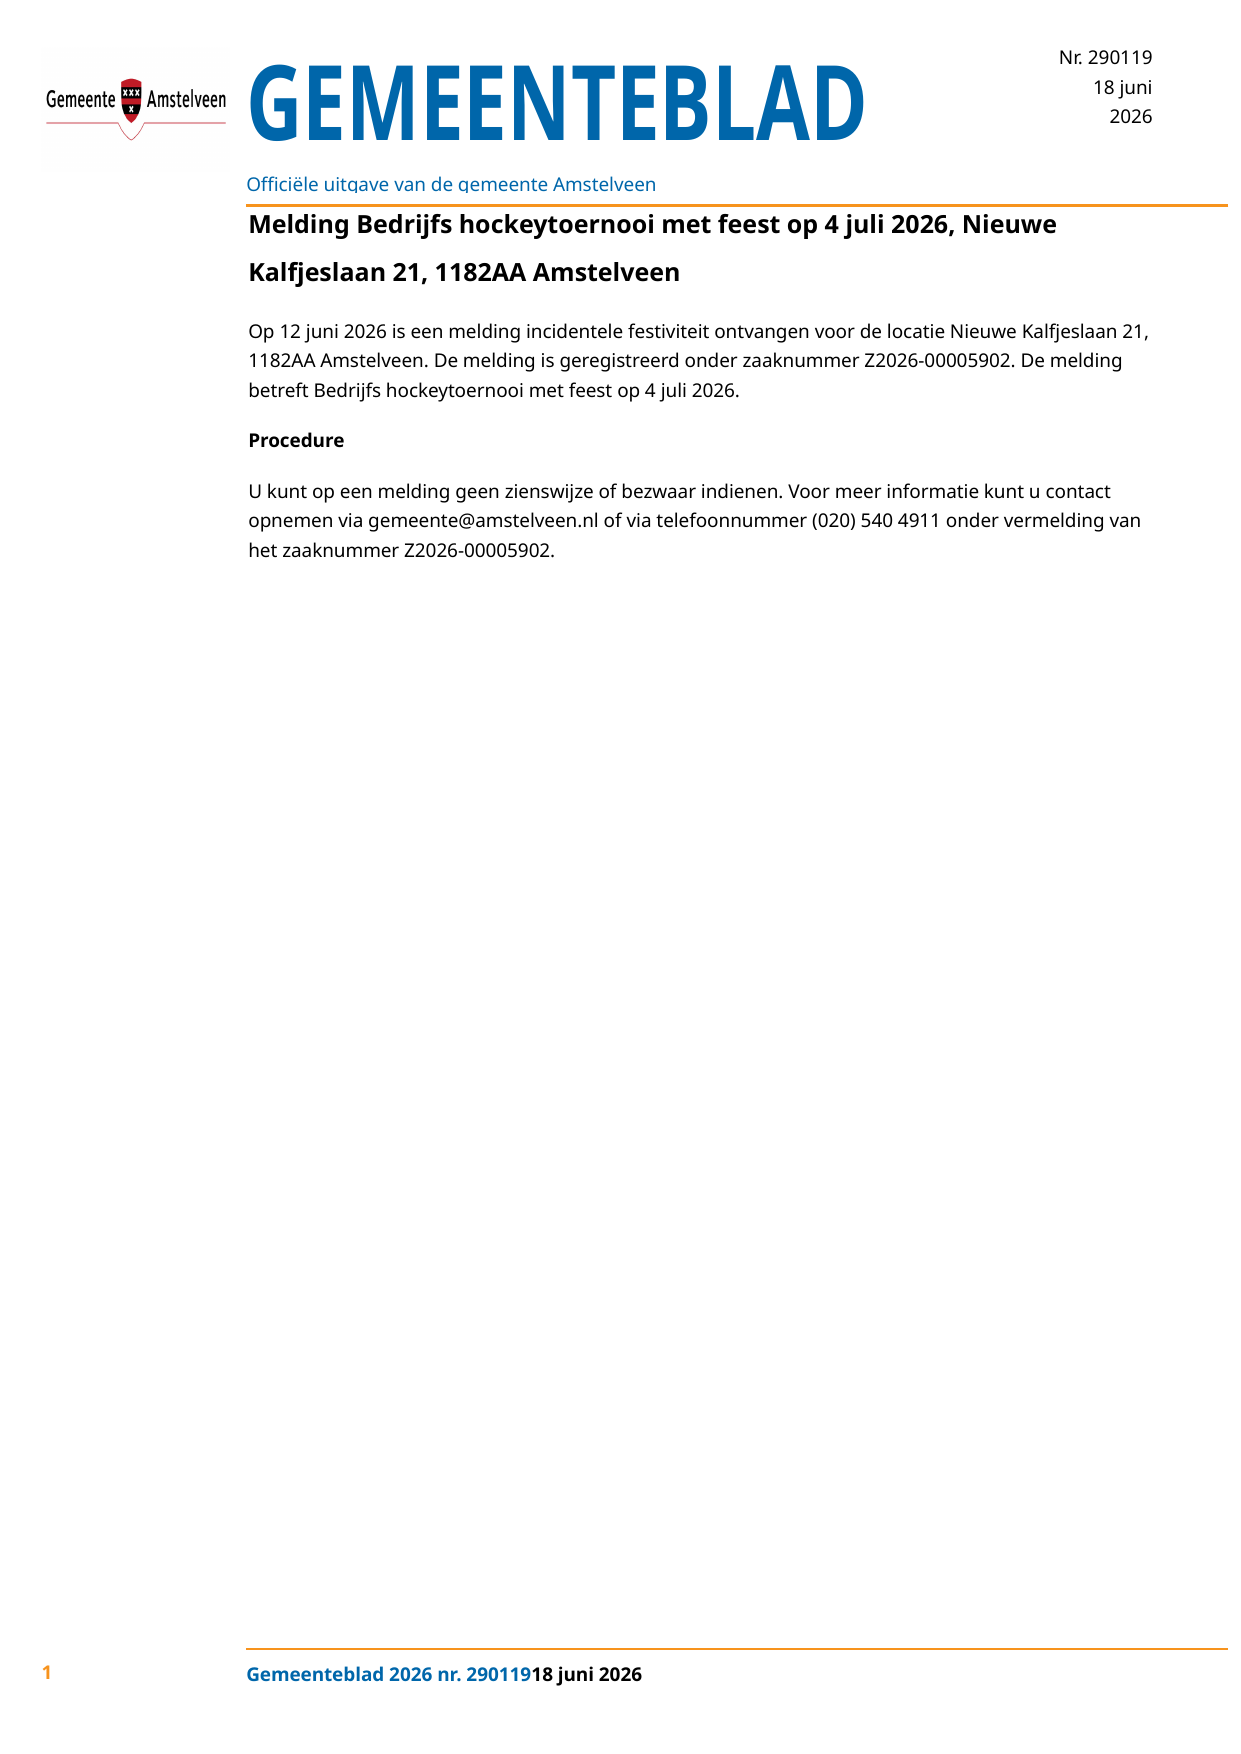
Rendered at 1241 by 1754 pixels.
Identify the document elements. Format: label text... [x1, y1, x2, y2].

picture [41, 47, 231, 172]
text Procedure [248, 427, 1152, 453]
text Op 12 juni 2026 is een melding incidentele festiviteit ontvangen voor de locatie Nieuwe Kalfjeslaan 21, 1182AA Amstelveen. De melding is geregistreerd onder zaaknummer Z2026-00005902. De melding betreft Bedrijfs hockeytoernooi met feest op 4 juli 2026. [248, 318, 1152, 403]
text U kunt op een melding geen zienswijze of bezwaar indienen. Voor meer informatie kunt u contact opnemen via gemeente@amstelveen.nl of via telefoonnummer (020) 540 4911 onder vermelding van het zaaknummer Z2026-00005902. [248, 478, 1152, 563]
text Melding Bedrijfs hockeytoernooi met feest op 4 juli 2026, Nieuwe Kalfjeslaan 21, 1182AA Amstelveen [248, 207, 1152, 288]
